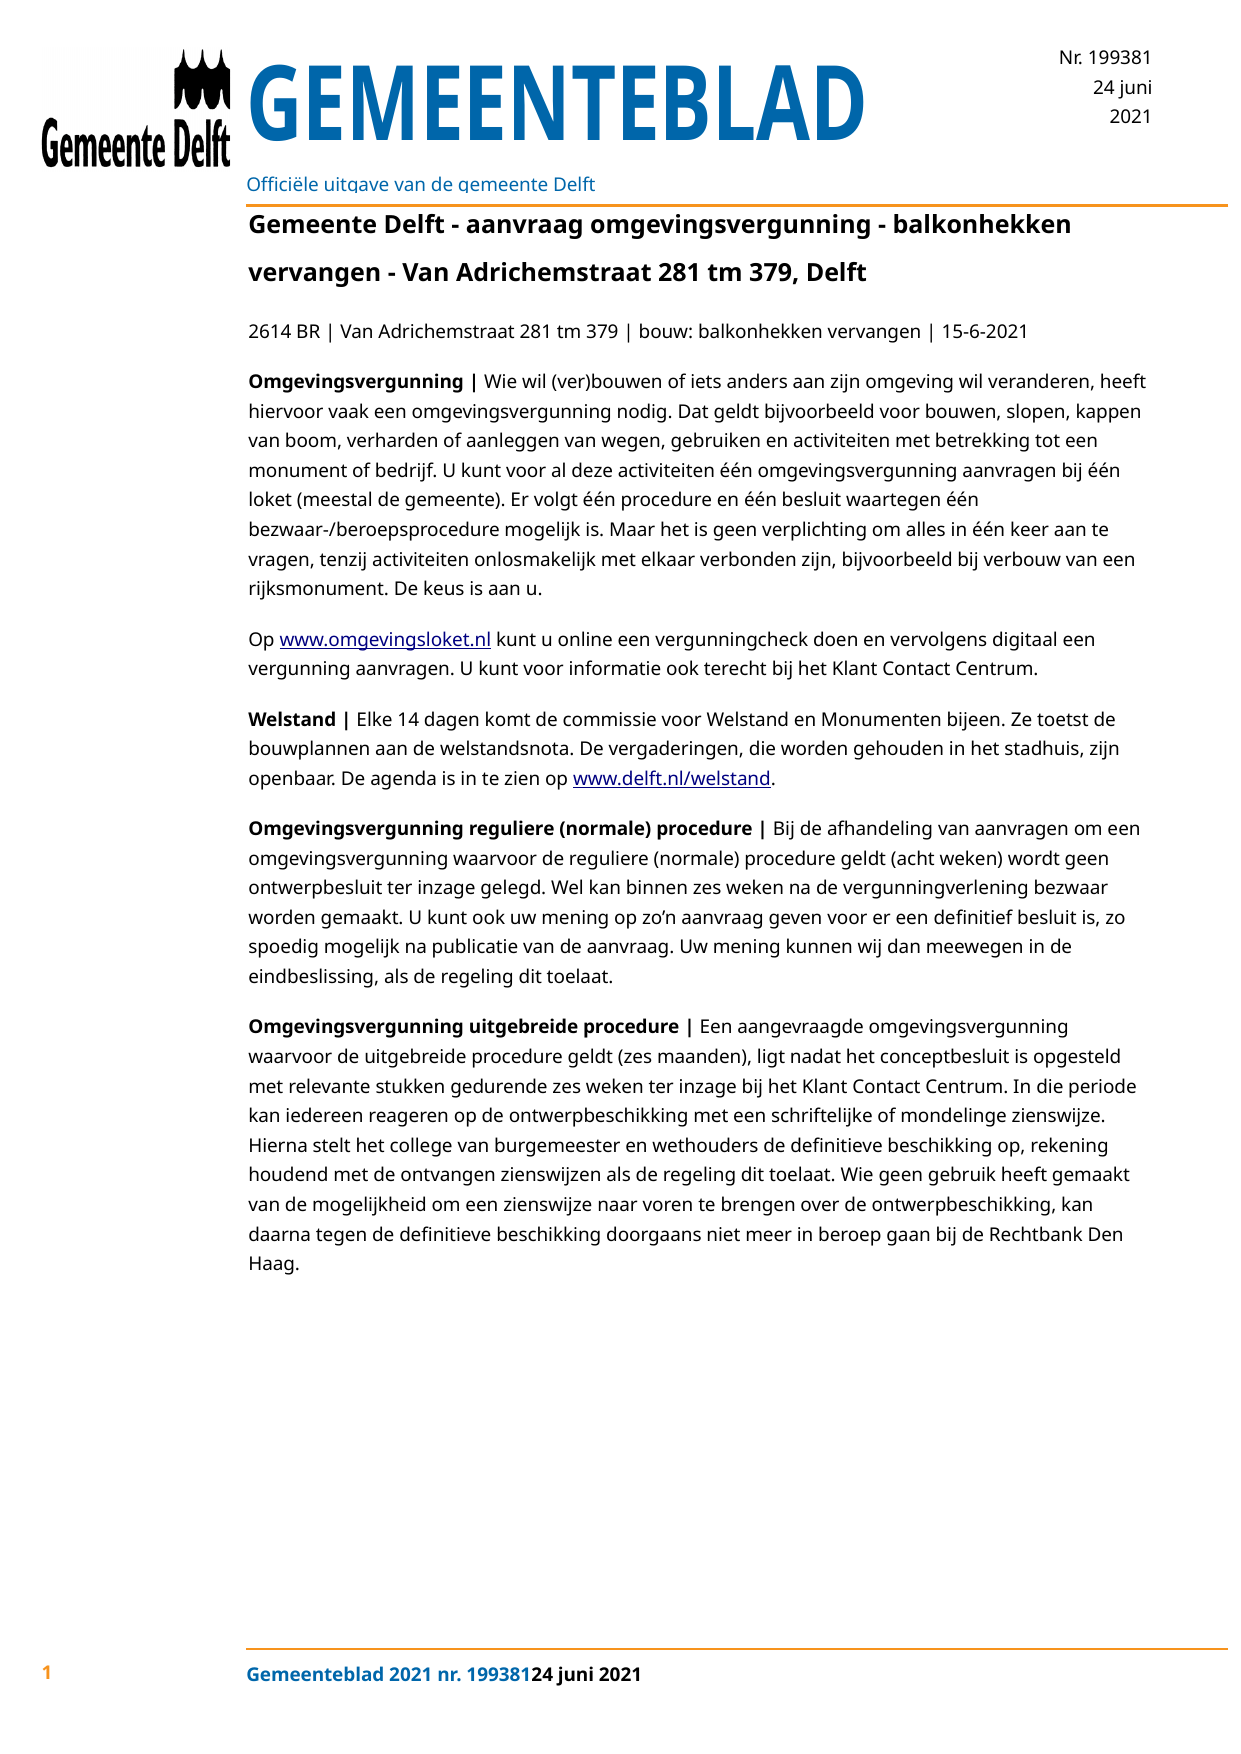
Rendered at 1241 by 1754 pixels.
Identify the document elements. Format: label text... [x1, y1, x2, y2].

text Op www.omgevingsloket.nl kunt u online een vergunningcheck doen en vervolgens digitaal een vergunning aanvragen. U kunt voor informatie ook terecht bij het Klant Contact Centrum. [248, 626, 1152, 681]
text 2614 BR | Van Adrichemstraat 281 tm 379 | bouw: balkonhekken vervangen | 15-6-2021 [248, 318, 1152, 344]
picture [41, 47, 231, 172]
text Omgevingsvergunning reguliere (normale) procedure | Bij de afhandeling van aanvragen om een omgevingsvergunning waarvoor de reguliere (normale) procedure geldt (acht weken) wordt geen ontwerpbesluit ter inzage gelegd. Wel kan binnen zes weken na de vergunningverlening bezwaar worden gemaakt. U kunt ook uw mening op zo’n aanvraag geven voor er een definitief besluit is, zo spoedig mogelijk na publicatie van de aanvraag. Uw mening kunnen wij dan meewegen in de eindbeslissing, als de regeling dit toelaat. [248, 815, 1152, 989]
text Gemeente Delft - aanvraag omgevingsvergunning - balkonhekken vervangen - Van Adrichemstraat 281 tm 379, Delft [248, 207, 1152, 288]
text Omgevingsvergunning | Wie wil (ver)bouwen of iets anders aan zijn omgeving wil veranderen, heeft hiervoor vaak een omgevingsvergunning nodig. Dat geldt bijvoorbeeld voor bouwen, slopen, kappen van boom, verharden of aanleggen van wegen, gebruiken en activiteiten met betrekking tot een monument of bedrijf. U kunt voor al deze activiteiten één omgevingsvergunning aanvragen bij één loket (meestal de gemeente). Er volgt één procedure en één besluit waartegen één bezwaar-/beroepsprocedure mogelijk is. Maar het is geen verplichting om alles in één keer aan te vragen, tenzij activiteiten onlosmakelijk met elkaar verbonden zijn, bijvoorbeeld bij verbouw van een rijksmonument. De keus is aan u. [248, 368, 1152, 601]
text Omgevingsvergunning uitgebreide procedure | Een aangevraagde omgevingsvergunning waarvoor de uitgebreide procedure geldt (zes maanden), ligt nadat het conceptbesluit is opgesteld met relevante stukken gedurende zes weken ter inzage bij het Klant Contact Centrum. In die periode kan iedereen reageren op de ontwerpbeschikking met een schriftelijke of mondelinge zienswijze. Hierna stelt het college van burgemeester en wethouders de definitieve beschikking op, rekening houdend met de ontvangen zienswijzen als de regeling dit toelaat. Wie geen gebruik heeft gemaakt van de mogelijkheid om een zienswijze naar voren te brengen over de ontwerpbeschikking, kan daarna tegen de definitieve beschikking doorgaans niet meer in beroep gaan bij de Rechtbank Den Haag. [248, 1014, 1152, 1276]
text Welstand | Elke 14 dagen komt de commissie voor Welstand en Monumenten bijeen. Ze toetst de bouwplannen aan de welstandsnota. De vergaderingen, die worden gehouden in het stadhuis, zijn openbaar. De agenda is in te zien op www.delft.nl/welstand. [248, 706, 1152, 791]
